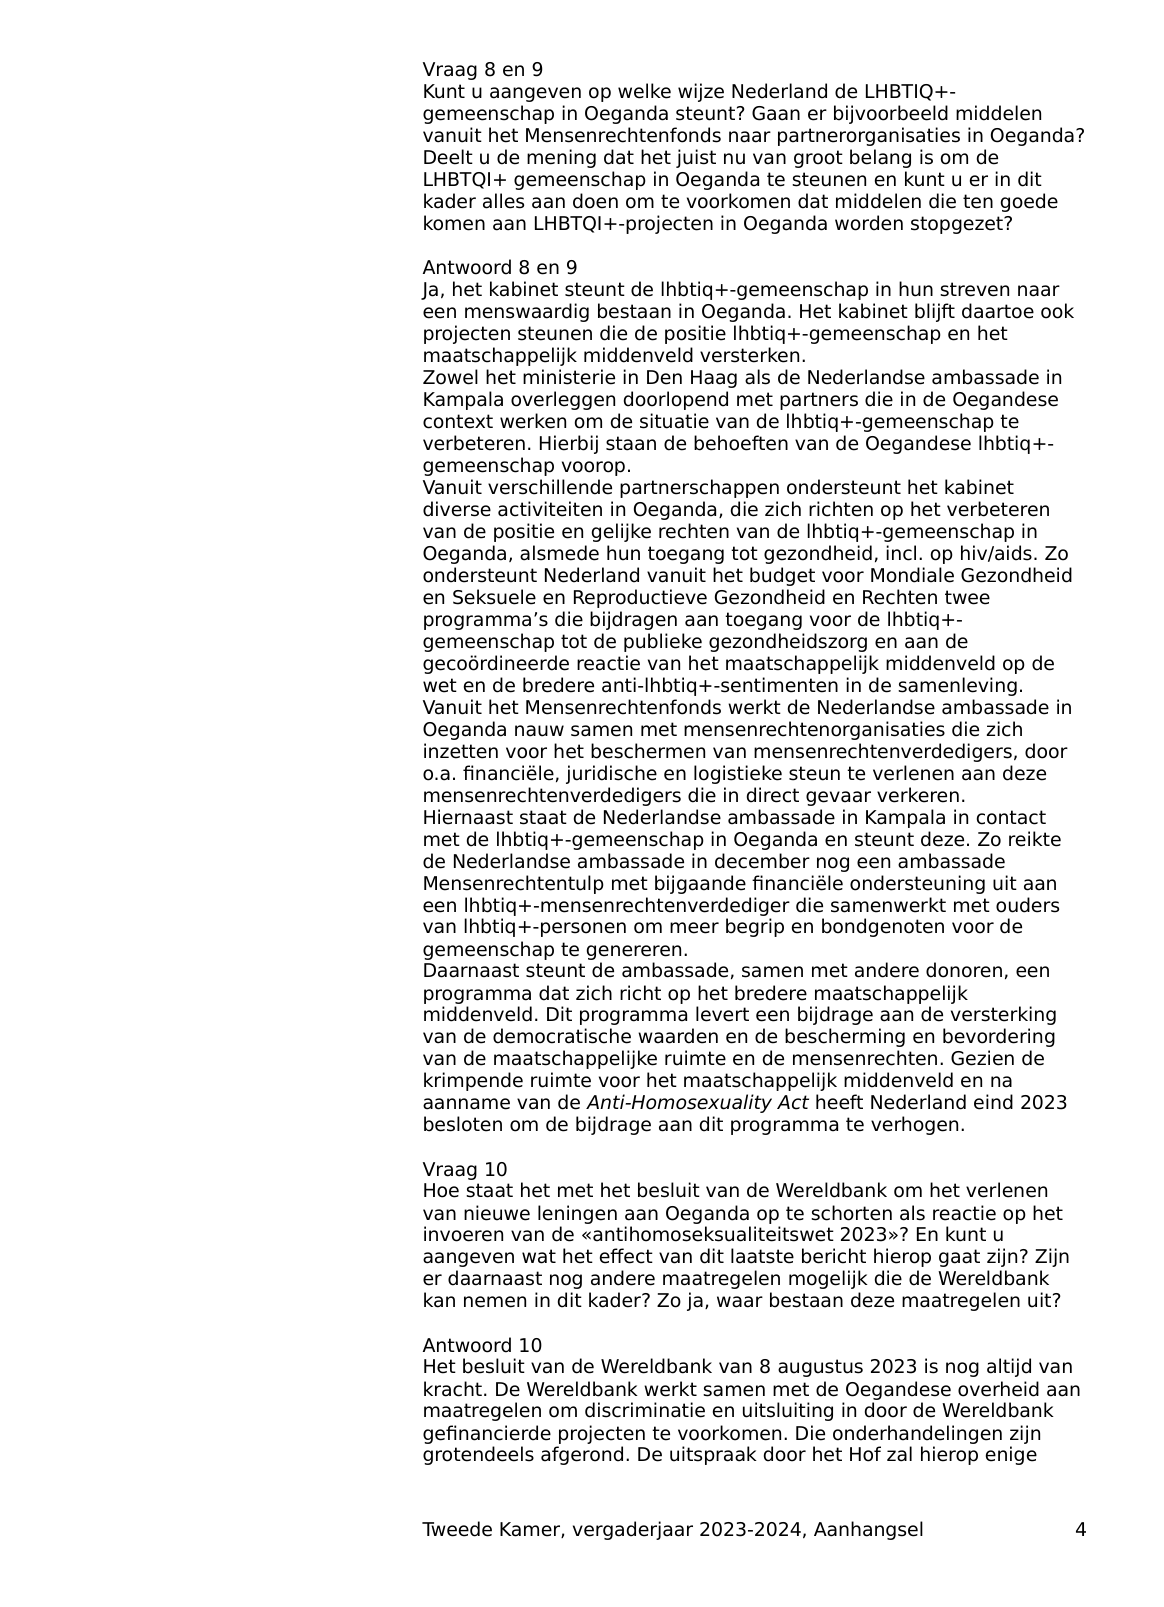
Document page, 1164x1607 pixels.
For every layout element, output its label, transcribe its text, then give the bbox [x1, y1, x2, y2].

text Zowel het ministerie in Den Haag als de Nederlandse ambassade in Kampala overleggen doorlopend met partners die in de Oegandese context werken om de situatie van de lhbtiq+-gemeenschap te verbeteren. Hierbij staan de behoeften van de Oegandese lhbtiq+-gemeenschap voorop. [422, 367, 1087, 477]
text Ja, het kabinet steunt de lhbtiq+-gemeenschap in hun streven naar een menswaardig bestaan in Oeganda. Het kabinet blijft daartoe ook projecten steunen die de positie lhbtiq+-gemeenschap en het maatschappelijk middenveld versterken. [422, 279, 1087, 367]
text Vraag 10 [422, 1158, 1087, 1180]
text Hoe staat het met het besluit van de Wereldbank om het verlenen van nieuwe leningen aan Oeganda op te schorten als reactie op het invoeren van de «antihomoseksualiteitswet 2023»? En kunt u aangeven wat het effect van dit laatste bericht hierop gaat zijn? Zijn er daarnaast nog andere maatregelen mogelijk die de Wereldbank kan nemen in dit kader? Zo ja, waar bestaan deze maatregelen uit? [422, 1180, 1087, 1312]
text Antwoord 8 en 9 [422, 257, 1087, 279]
text Vanuit het Mensenrechtenfonds werkt de Nederlandse ambassade in Oeganda nauw samen met mensenrechtenorganisaties die zich inzetten voor het beschermen van mensenrechtenverdedigers, door o.a. financiële, juridische en logistieke steun te verlenen aan deze mensenrechtenverdedigers die in direct gevaar verkeren. [422, 697, 1087, 807]
text Hiernaast staat de Nederlandse ambassade in Kampala in contact met de lhbtiq+-gemeenschap in Oeganda en steunt deze. Zo reikte de Nederlandse ambassade in december nog een ambassade Mensenrechtentulp met bijgaande financiële ondersteuning uit aan een lhbtiq+-mensenrechtenverdediger die samenwerkt met ouders van lhbtiq+-personen om meer begrip en bondgenoten voor de gemeenschap te genereren. [422, 807, 1087, 960]
text Kunt u aangeven op welke wijze Nederland de LHBTIQ+-gemeenschap in Oeganda steunt? Gaan er bijvoorbeeld middelen vanuit het Mensenrechtenfonds naar partnerorganisaties in Oeganda? [422, 81, 1087, 147]
text Vraag 8 en 9 [422, 59, 1087, 81]
text Het besluit van de Wereldbank van 8 augustus 2023 is nog altijd van kracht. De Wereldbank werkt samen met de Oegandese overheid aan maatregelen om discriminatie en uitsluiting in door de Wereldbank gefinancierde projecten te voorkomen. Die onderhandelingen zijn grotendeels afgerond. De uitspraak door het Hof zal hierop enige [422, 1356, 1087, 1466]
text Daarnaast steunt de ambassade, samen met andere donoren, een programma dat zich richt op het bredere maatschappelijk middenveld. Dit programma levert een bijdrage aan de versterking van de democratische waarden en de bescherming en bevordering van de maatschappelijke ruimte en de mensenrechten. Gezien de krimpende ruimte voor het maatschappelijk middenveld en na aanname van de Anti-Homosexuality Act heeft Nederland eind 2023 besloten om de bijdrage aan dit programma te verhogen. [422, 960, 1087, 1136]
text Antwoord 10 [422, 1334, 1087, 1356]
text Vanuit verschillende partnerschappen ondersteunt het kabinet diverse activiteiten in Oeganda, die zich richten op het verbeteren van de positie en gelijke rechten van de lhbtiq+-gemeenschap in Oeganda, alsmede hun toegang tot gezondheid, incl. op hiv/aids. Zo ondersteunt Nederland vanuit het budget voor Mondiale Gezondheid en Seksuele en Reproductieve Gezondheid en Rechten twee programma’s die bijdragen aan toegang voor de lhbtiq+-gemeenschap tot de publieke gezondheidszorg en aan de gecoördineerde reactie van het maatschappelijk middenveld op de wet en de bredere anti-lhbtiq+-sentimenten in de samenleving. [422, 477, 1087, 697]
text Deelt u de mening dat het juist nu van groot belang is om de LHBTQI+ gemeenschap in Oeganda te steunen en kunt u er in dit kader alles aan doen om te voorkomen dat middelen die ten goede komen aan LHBTQI+-projecten in Oeganda worden stopgezet? [422, 147, 1087, 235]
